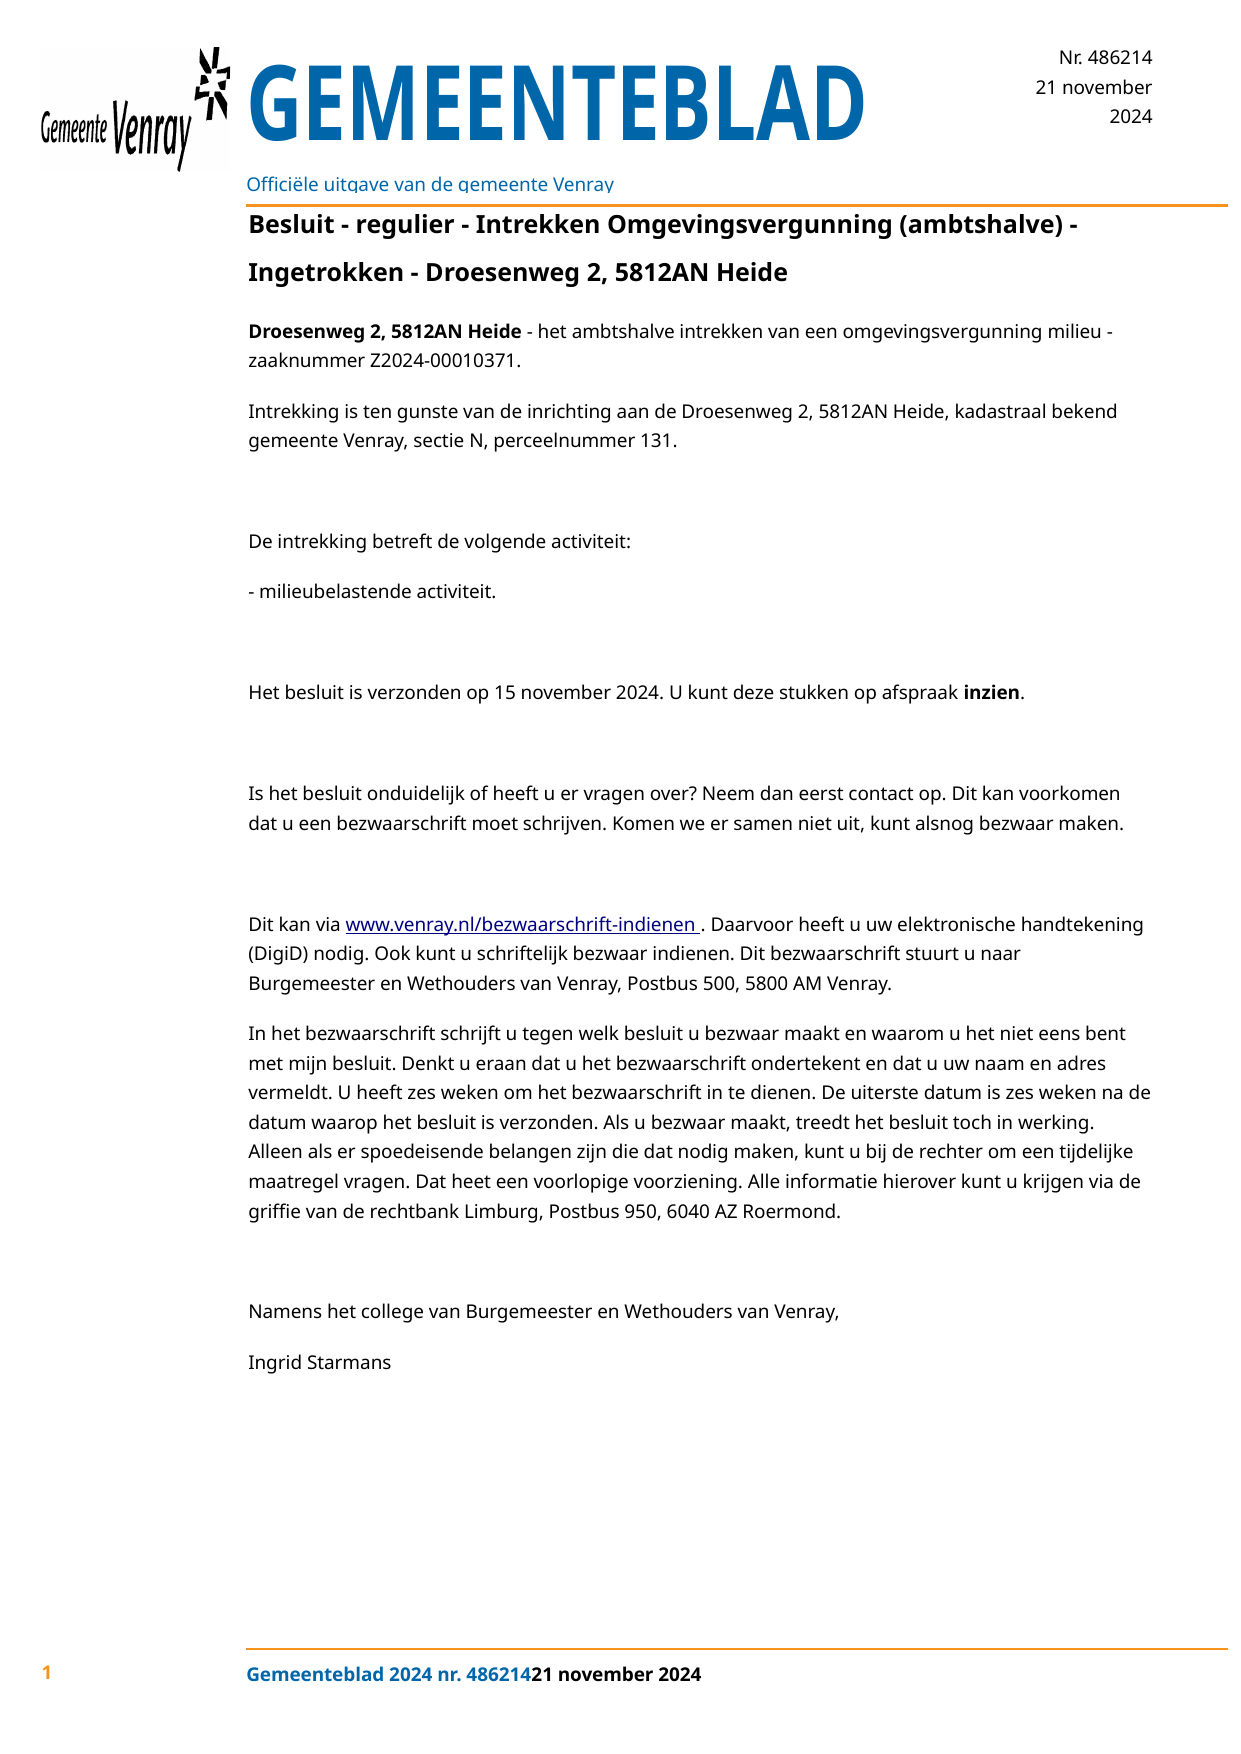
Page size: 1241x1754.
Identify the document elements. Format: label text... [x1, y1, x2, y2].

text De intrekking betreft de volgende activiteit: [248, 528, 1152, 554]
text Het besluit is verzonden op 15 november 2024. U kunt deze stukken op afspraak inzien. [248, 679, 1152, 705]
text Besluit - regulier - Intrekken Omgevingsvergunning (ambtshalve) - Ingetrokken - Droesenweg 2, 5812AN Heide [248, 207, 1152, 288]
text In het bezwaarschrift schrijft u tegen welk besluit u bezwaar maakt en waarom u het niet eens bent met mijn besluit. Denkt u eraan dat u het bezwaarschrift ondertekent en dat u uw naam en adres vermeldt. U heeft zes weken om het bezwaarschrift in te dienen. De uiterste datum is zes weken na de datum waarop het besluit is verzonden. Als u bezwaar maakt, treedt het besluit toch in werking. Alleen als er spoedeisende belangen zijn die dat nodig maken, kunt u bij de rechter om een tijdelijke maatregel vragen. Dat heet een voorlopige voorziening. Alle informatie hierover kunt u krijgen via de griffie van de rechtbank Limburg, Postbus 950, 6040 AZ Roermond. [248, 1020, 1152, 1224]
text Dit kan via www.venray.nl/bezwaarschrift-indienen . Daarvoor heeft u uw elektronische handtekening (DigiD) nodig. Ook kunt u schriftelijk bezwaar indienen. Dit bezwaarschrift stuurt u naar Burgemeester en Wethouders van Venray, Postbus 500, 5800 AM Venray. [248, 911, 1152, 996]
text Intrekking is ten gunste van de inrichting aan de Droesenweg 2, 5812AN Heide, kadastraal bekend gemeente Venray, sectie N, perceelnummer 131. [248, 398, 1152, 453]
text - milieubelastende activiteit. [248, 579, 1152, 604]
text Namens het college van Burgemeester en Wethouders van Venray, [248, 1299, 1152, 1324]
picture [41, 47, 231, 172]
text Is het besluit onduidelijk of heeft u er vragen over? Neem dan eerst contact op. Dit kan voorkomen dat u een bezwaarschrift moet schrijven. Komen we er samen niet uit, kunt alsnog bezwaar maken. [248, 780, 1152, 836]
text Ingrid Starmans [248, 1349, 1152, 1375]
text Droesenweg 2, 5812AN Heide - het ambtshalve intrekken van een omgevingsvergunning milieu - zaaknummer Z2024-00010371. [248, 318, 1152, 373]
